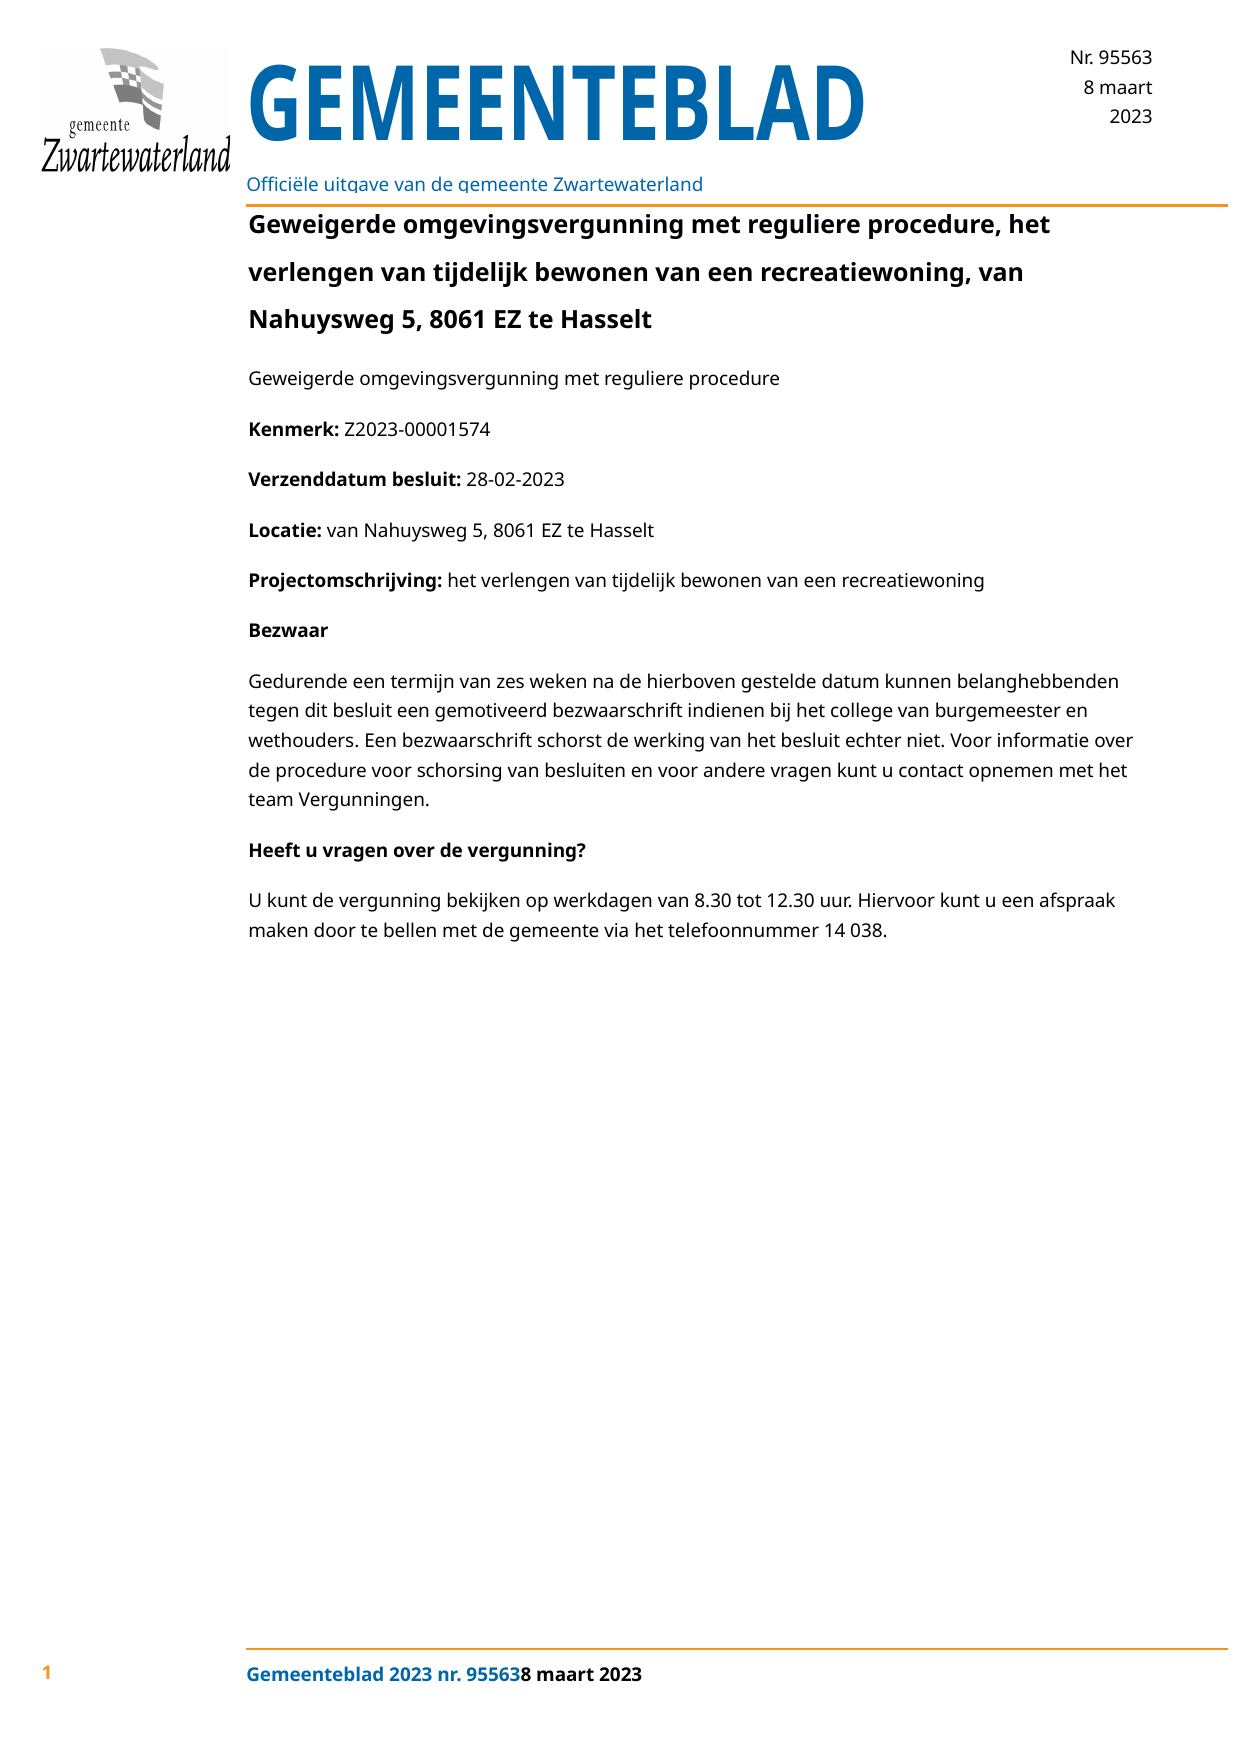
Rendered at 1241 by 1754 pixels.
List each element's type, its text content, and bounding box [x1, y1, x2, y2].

text Geweigerde omgevingsvergunning met reguliere procedure, het verlengen van tijdelijk bewonen van een recreatiewoning, van Nahuysweg 5, 8061 EZ te Hasselt [248, 207, 1152, 336]
text Heeft u vragen over de vergunning? [248, 837, 1152, 862]
text Kenmerk: Z2023-00001574 [248, 416, 1152, 442]
text Gedurende een termijn van zes weken na de hierboven gestelde datum kunnen belanghebbenden tegen dit besluit een gemotiveerd bezwaarschrift indienen bij het college van burgemeester en wethouders. Een bezwaarschrift schorst de werking van het besluit echter niet. Voor informatie over de procedure voor schorsing van besluiten en voor andere vragen kunt u contact opnemen met het team Vergunningen. [248, 668, 1152, 812]
text Verzenddatum besluit: 28-02-2023 [248, 466, 1152, 492]
text Projectomschrijving: het verlengen van tijdelijk bewonen van een recreatiewoning [248, 567, 1152, 593]
picture [41, 47, 231, 172]
text Locatie: van Nahuysweg 5, 8061 EZ te Hasselt [248, 517, 1152, 542]
text Bezwaar [248, 618, 1152, 643]
text U kunt de vergunning bekijken op werkdagen van 8.30 tot 12.30 uur. Hiervoor kunt u een afspraak maken door te bellen met de gemeente via het telefoonnummer 14 038. [248, 887, 1152, 942]
text Geweigerde omgevingsvergunning met reguliere procedure [248, 366, 1152, 391]
